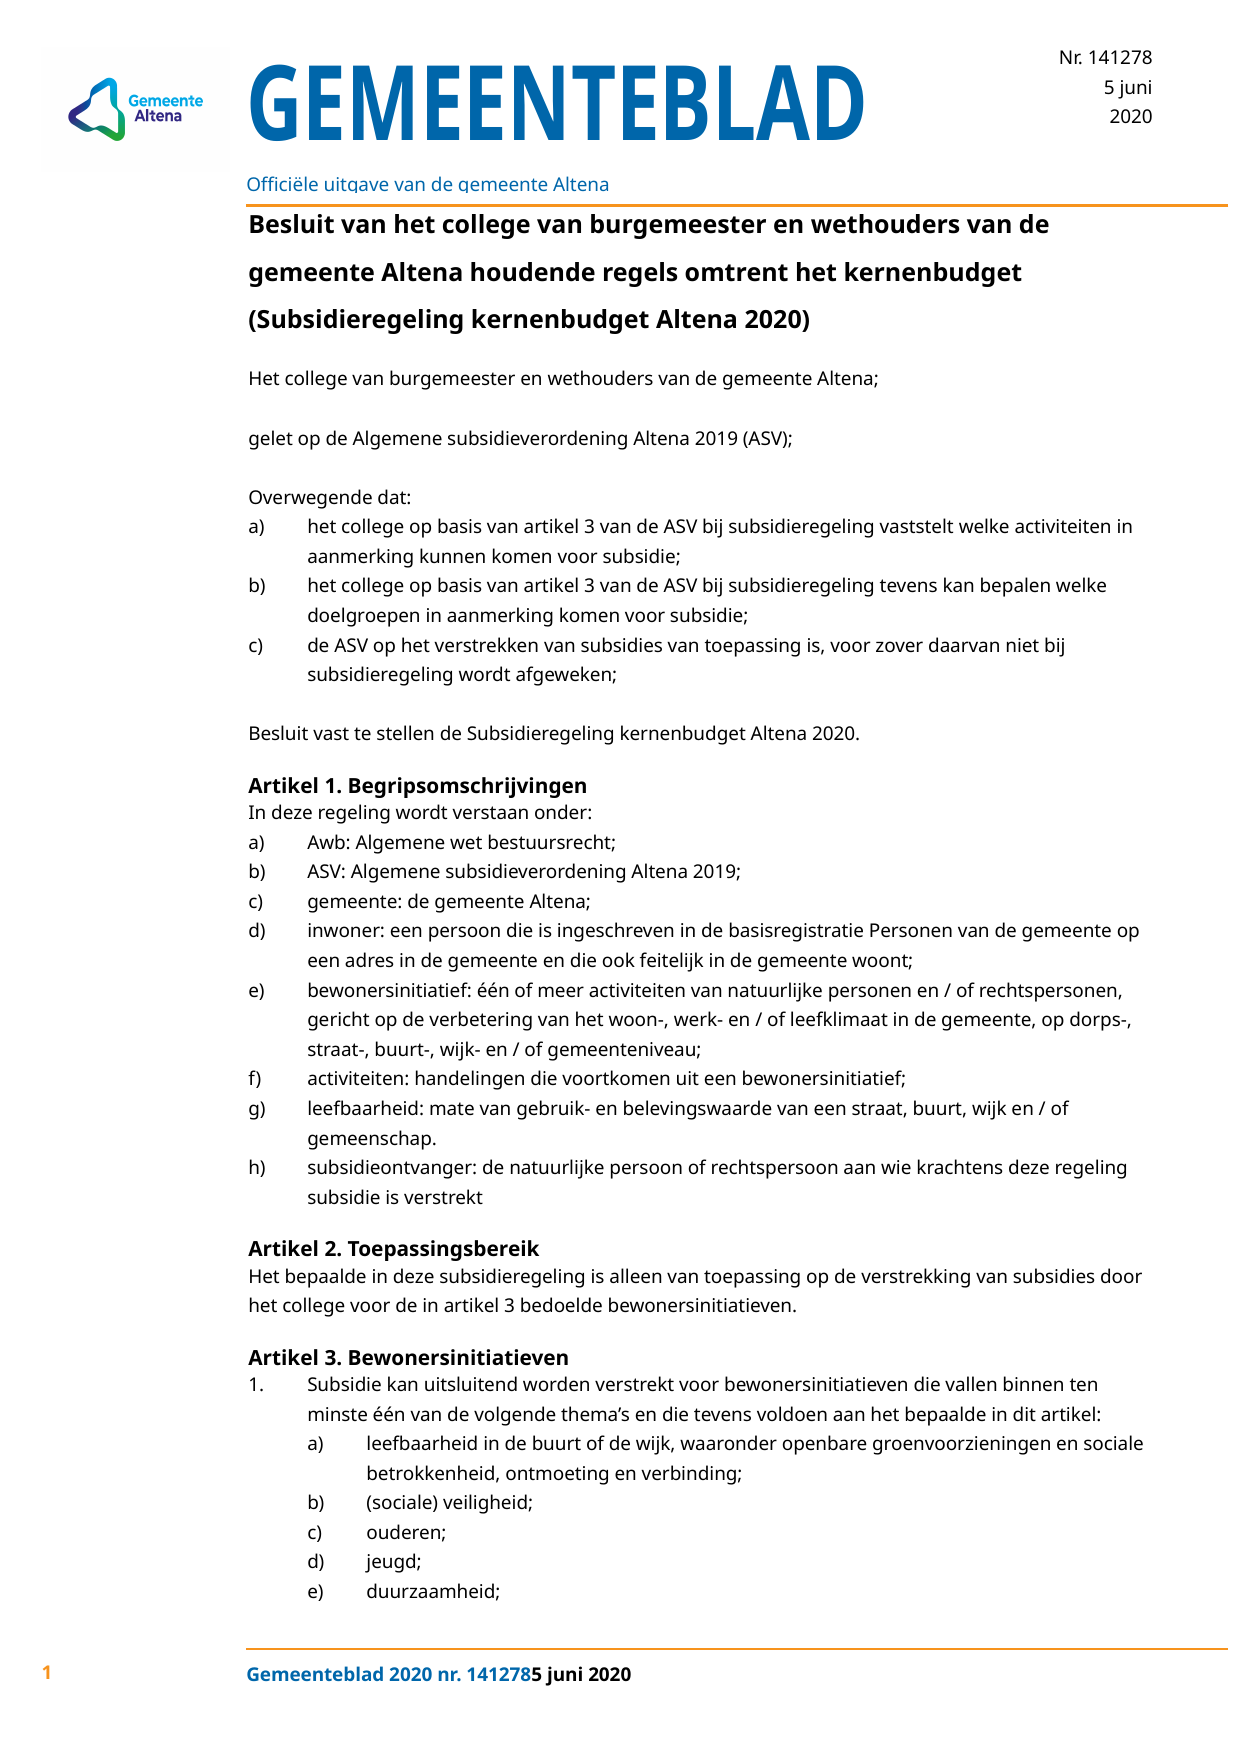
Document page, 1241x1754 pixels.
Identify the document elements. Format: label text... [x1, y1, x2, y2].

list inwoner: een persoon die is ingeschreven in de basisregistratie Personen van de gemeente op een adres in de gemeente en die ook feitelijk in de gemeente woont; [248, 918, 1152, 973]
list leefbaarheid in de buurt of de wijk, waaronder openbare groenvoorzieningen en sociale betrokkenheid, ontmoeting en verbinding; [307, 1430, 1152, 1486]
text Het bepaalde in deze subsidieregeling is alleen van toepassing op de verstrekking van subsidies door het college voor de in artikel 3 bedoelde bewonersinitiatieven. [248, 1263, 1152, 1318]
list subsidieontvanger: de natuurlijke persoon of rechtspersoon aan wie krachtens deze regeling subsidie is verstrekt [248, 1154, 1152, 1210]
text Artikel 3. Bewonersinitiatieven [248, 1343, 1152, 1371]
list activiteiten: handelingen die voortkomen uit een bewonersinitiatief; [248, 1066, 1152, 1091]
text Het college van burgemeester en wethouders van de gemeente Altena; [248, 366, 1152, 391]
list (sociale) veiligheid; [307, 1489, 1152, 1515]
picture [41, 47, 231, 172]
list ouderen; [307, 1519, 1152, 1545]
list de ASV op het verstrekken van subsidies van toepassing is, voor zover daarvan niet bij subsidieregeling wordt afgeweken; [248, 632, 1152, 687]
list ASV: Algemene subsidieverordening Altena 2019; [248, 858, 1152, 884]
text Artikel 1. Begripsomschrijvingen [248, 771, 1152, 799]
list het college op basis van artikel 3 van de ASV bij subsidieregeling tevens kan bepalen welke doelgroepen in aanmerking komen voor subsidie; [248, 573, 1152, 628]
text In deze regeling wordt verstaan onder: [248, 799, 1152, 825]
list duurzaamheid; [307, 1578, 1152, 1604]
text Besluit vast te stellen de Subsidieregeling kernenbudget Altena 2020. [248, 721, 1152, 746]
list Awb: Algemene wet bestuursrecht; [248, 829, 1152, 855]
list Subsidie kan uitsluitend worden verstrekt voor bewonersinitiatieven die vallen binnen ten minste één van de volgende thema’s en die tevens voldoen aan het bepaalde in dit artikel: [248, 1371, 1152, 1427]
list bewonersinitiatief: één of meer activiteiten van natuurlijke personen en / of rechtspersonen, gericht op de verbetering van het woon-, werk- en / of leefklimaat in de gemeente, op dorps-, straat-, buurt-, wijk- en / of gemeenteniveau; [248, 977, 1152, 1062]
list gemeente: de gemeente Altena; [248, 888, 1152, 914]
text Besluit van het college van burgemeester en wethouders van de gemeente Altena houdende regels omtrent het kernenbudget (Subsidieregeling kernenbudget Altena 2020) [248, 207, 1152, 336]
text gelet op de Algemene subsidieverordening Altena 2019 (ASV); [248, 425, 1152, 450]
list jeugd; [307, 1549, 1152, 1574]
text Overwegende dat: [248, 484, 1152, 509]
text Artikel 2. Toepassingsbereik [248, 1234, 1152, 1263]
list het college op basis van artikel 3 van de ASV bij subsidieregeling vaststelt welke activiteiten in aanmerking kunnen komen voor subsidie; [248, 513, 1152, 569]
list leefbaarheid: mate van gebruik- en belevingswaarde van een straat, buurt, wijk en / of gemeenschap. [248, 1095, 1152, 1151]
